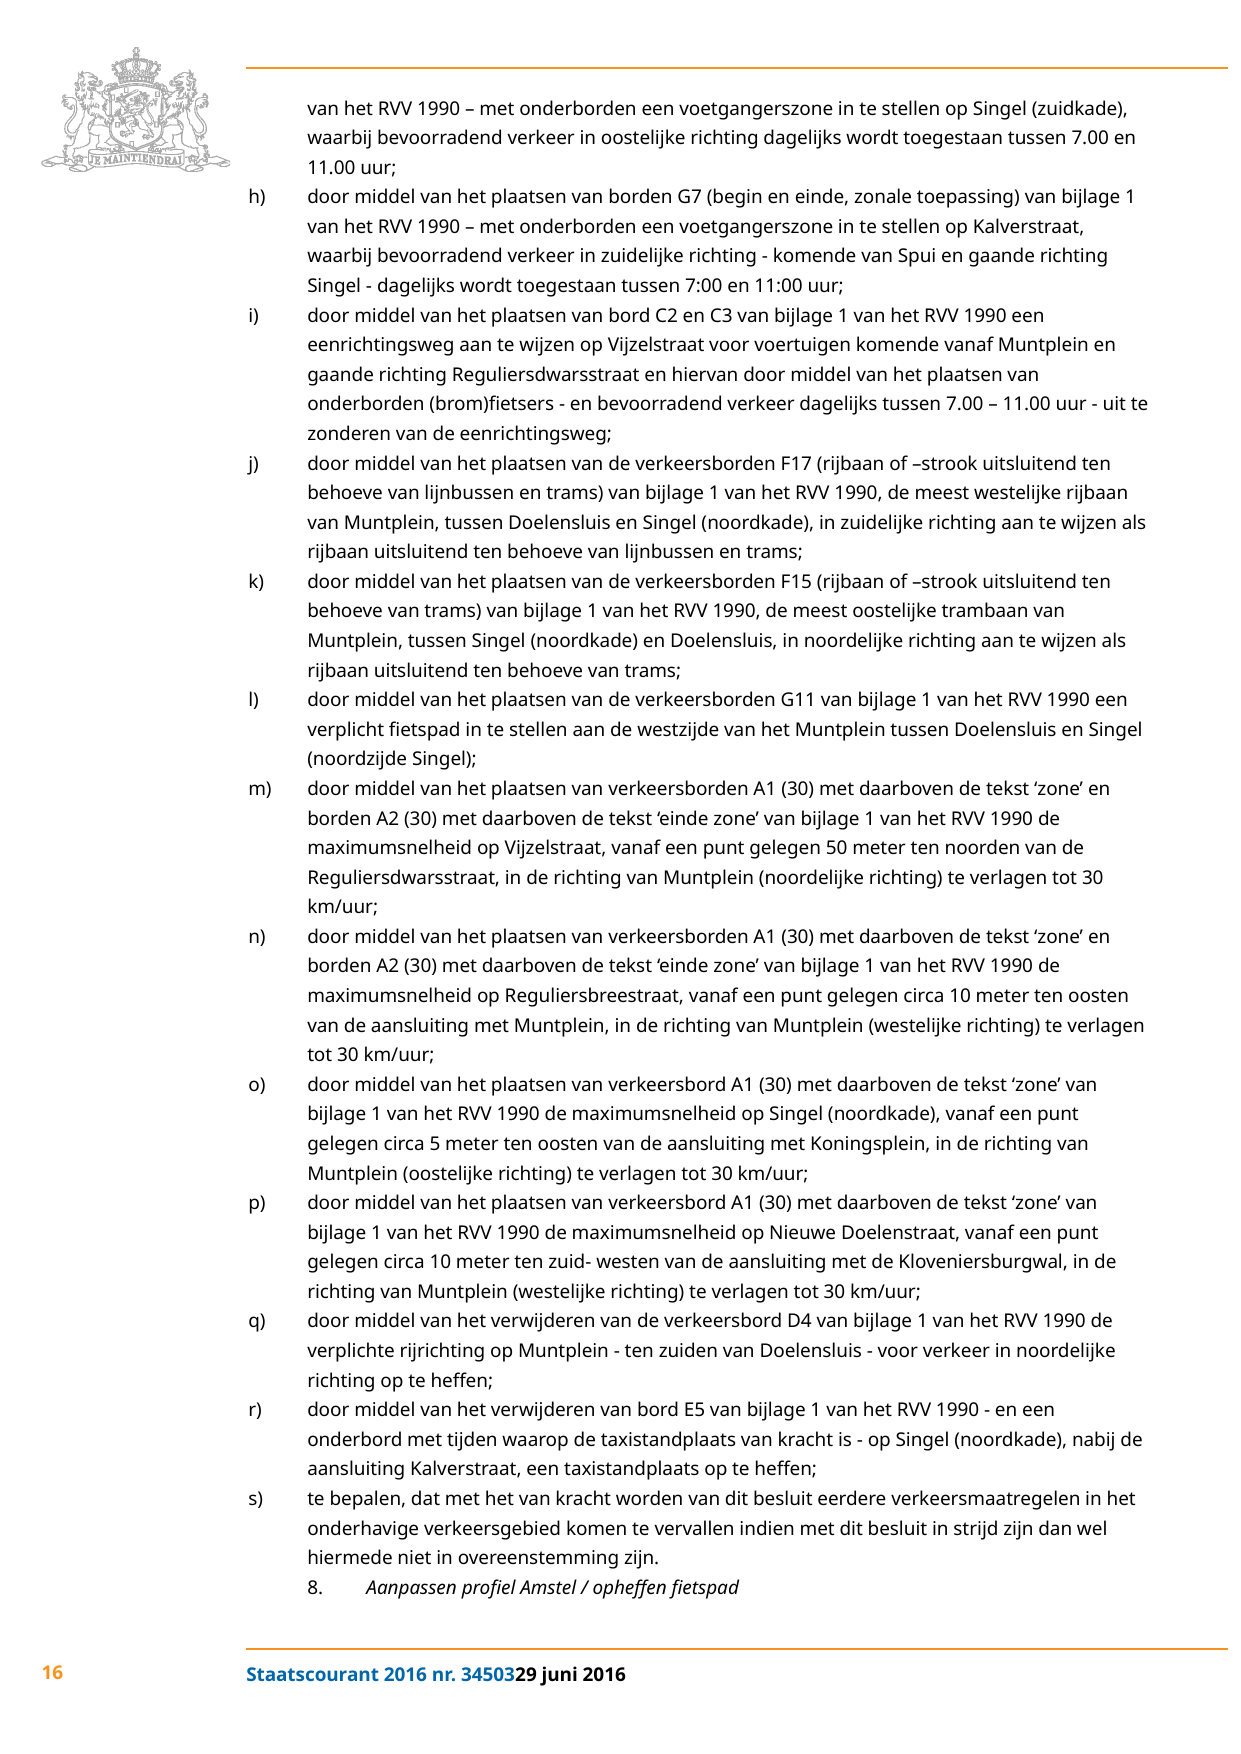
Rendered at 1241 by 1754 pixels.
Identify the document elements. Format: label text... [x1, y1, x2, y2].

list te bepalen, dat met het van kracht worden van dit besluit eerdere verkeersmaatregelen in het onderhavige verkeersgebied komen te vervallen indien met dit besluit in strijd zijn dan wel hiermede niet in overeenstemming zijn. [248, 1485, 1152, 1570]
list door middel van het plaatsen van borden G7 (begin en einde, zonale toepassing) van bijlage 1 van het RVV 1990 – met onderborden een voetgangerszone in te stellen op Kalverstraat, waarbij bevoorradend verkeer in zuidelijke richting - komende van Spui en gaande richting Singel - dagelijks wordt toegestaan tussen 7:00 en 11:00 uur; [248, 183, 1152, 298]
list door middel van het verwijderen van de verkeersbord D4 van bijlage 1 van het RVV 1990 de verplichte rijrichting op Muntplein - ten zuiden van Doelensluis - voor verkeer in noordelijke richting op te heffen; [248, 1308, 1152, 1393]
list door middel van het plaatsen van de verkeersborden F15 (rijbaan of –strook uitsluitend ten behoeve van trams) van bijlage 1 van het RVV 1990, de meest oostelijke trambaan van Muntplein, tussen Singel (noordkade) en Doelensluis, in noordelijke richting aan te wijzen als rijbaan uitsluitend ten behoeve van trams; [248, 568, 1152, 683]
list door middel van het plaatsen van verkeersbord A1 (30) met daarboven de tekst ‘zone’ van bijlage 1 van het RVV 1990 de maximumsnelheid op Nieuwe Doelenstraat, vanaf een punt gelegen circa 10 meter ten zuid- westen van de aansluiting met de Kloveniersburgwal, in de richting van Muntplein (westelijke richting) te verlagen tot 30 km/uur; [248, 1189, 1152, 1304]
list door middel van het plaatsen van de verkeersborden F17 (rijbaan of –strook uitsluitend ten behoeve van lijnbussen en trams) van bijlage 1 van het RVV 1990, de meest westelijke rijbaan van Muntplein, tussen Doelensluis en Singel (noordkade), in zuidelijke richting aan te wijzen als rijbaan uitsluitend ten behoeve van lijnbussen en trams; [248, 450, 1152, 564]
list door middel van het plaatsen van verkeersborden A1 (30) met daarboven de tekst ‘zone’ en borden A2 (30) met daarboven de tekst ‘einde zone’ van bijlage 1 van het RVV 1990 de maximumsnelheid op Vijzelstraat, vanaf een punt gelegen 50 meter ten noorden van de Reguliersdwarsstraat, in de richting van Muntplein (noordelijke richting) te verlagen tot 30 km/uur; [248, 775, 1152, 919]
list door middel van het plaatsen van verkeersborden A1 (30) met daarboven de tekst ‘zone’ en borden A2 (30) met daarboven de tekst ‘einde zone’ van bijlage 1 van het RVV 1990 de maximumsnelheid op Reguliersbreestraat, vanaf een punt gelegen circa 10 meter ten oosten van de aansluiting met Muntplein, in de richting van Muntplein (westelijke richting) te verlagen tot 30 km/uur; [248, 923, 1152, 1067]
list door middel van het plaatsen van de verkeersborden G11 van bijlage 1 van het RVV 1990 een verplicht fietspad in te stellen aan de westzijde van het Muntplein tussen Doelensluis en Singel (noordzijde Singel); [248, 686, 1152, 771]
list door middel van het verwijderen van bord E5 van bijlage 1 van het RVV 1990 - en een onderbord met tijden waarop de taxistandplaats van kracht is - op Singel (noordkade), nabij de aansluiting Kalverstraat, een taxistandplaats op te heffen; [248, 1396, 1152, 1481]
list van het RVV 1990 – met onderborden een voetgangerszone in te stellen op Singel (zuidkade), waarbij bevoorradend verkeer in oostelijke richting dagelijks wordt toegestaan tussen 7.00 en 11.00 uur; [248, 95, 1152, 180]
list Aanpassen profiel Amstel / opheffen fietspad [307, 1574, 1152, 1600]
list door middel van het plaatsen van verkeersbord A1 (30) met daarboven de tekst ‘zone’ van bijlage 1 van het RVV 1990 de maximumsnelheid op Singel (noordkade), vanaf een punt gelegen circa 5 meter ten oosten van de aansluiting met Koningsplein, in de richting van Muntplein (oostelijke richting) te verlagen tot 30 km/uur; [248, 1071, 1152, 1186]
picture [41, 47, 231, 172]
list door middel van het plaatsen van bord C2 en C3 van bijlage 1 van het RVV 1990 een eenrichtingsweg aan te wijzen op Vijzelstraat voor voertuigen komende vanaf Muntplein en gaande richting Reguliersdwarsstraat en hiervan door middel van het plaatsen van onderborden (brom)fietsers - en bevoorradend verkeer dagelijks tussen 7.00 – 11.00 uur - uit te zonderen van de eenrichtingsweg; [248, 302, 1152, 446]
